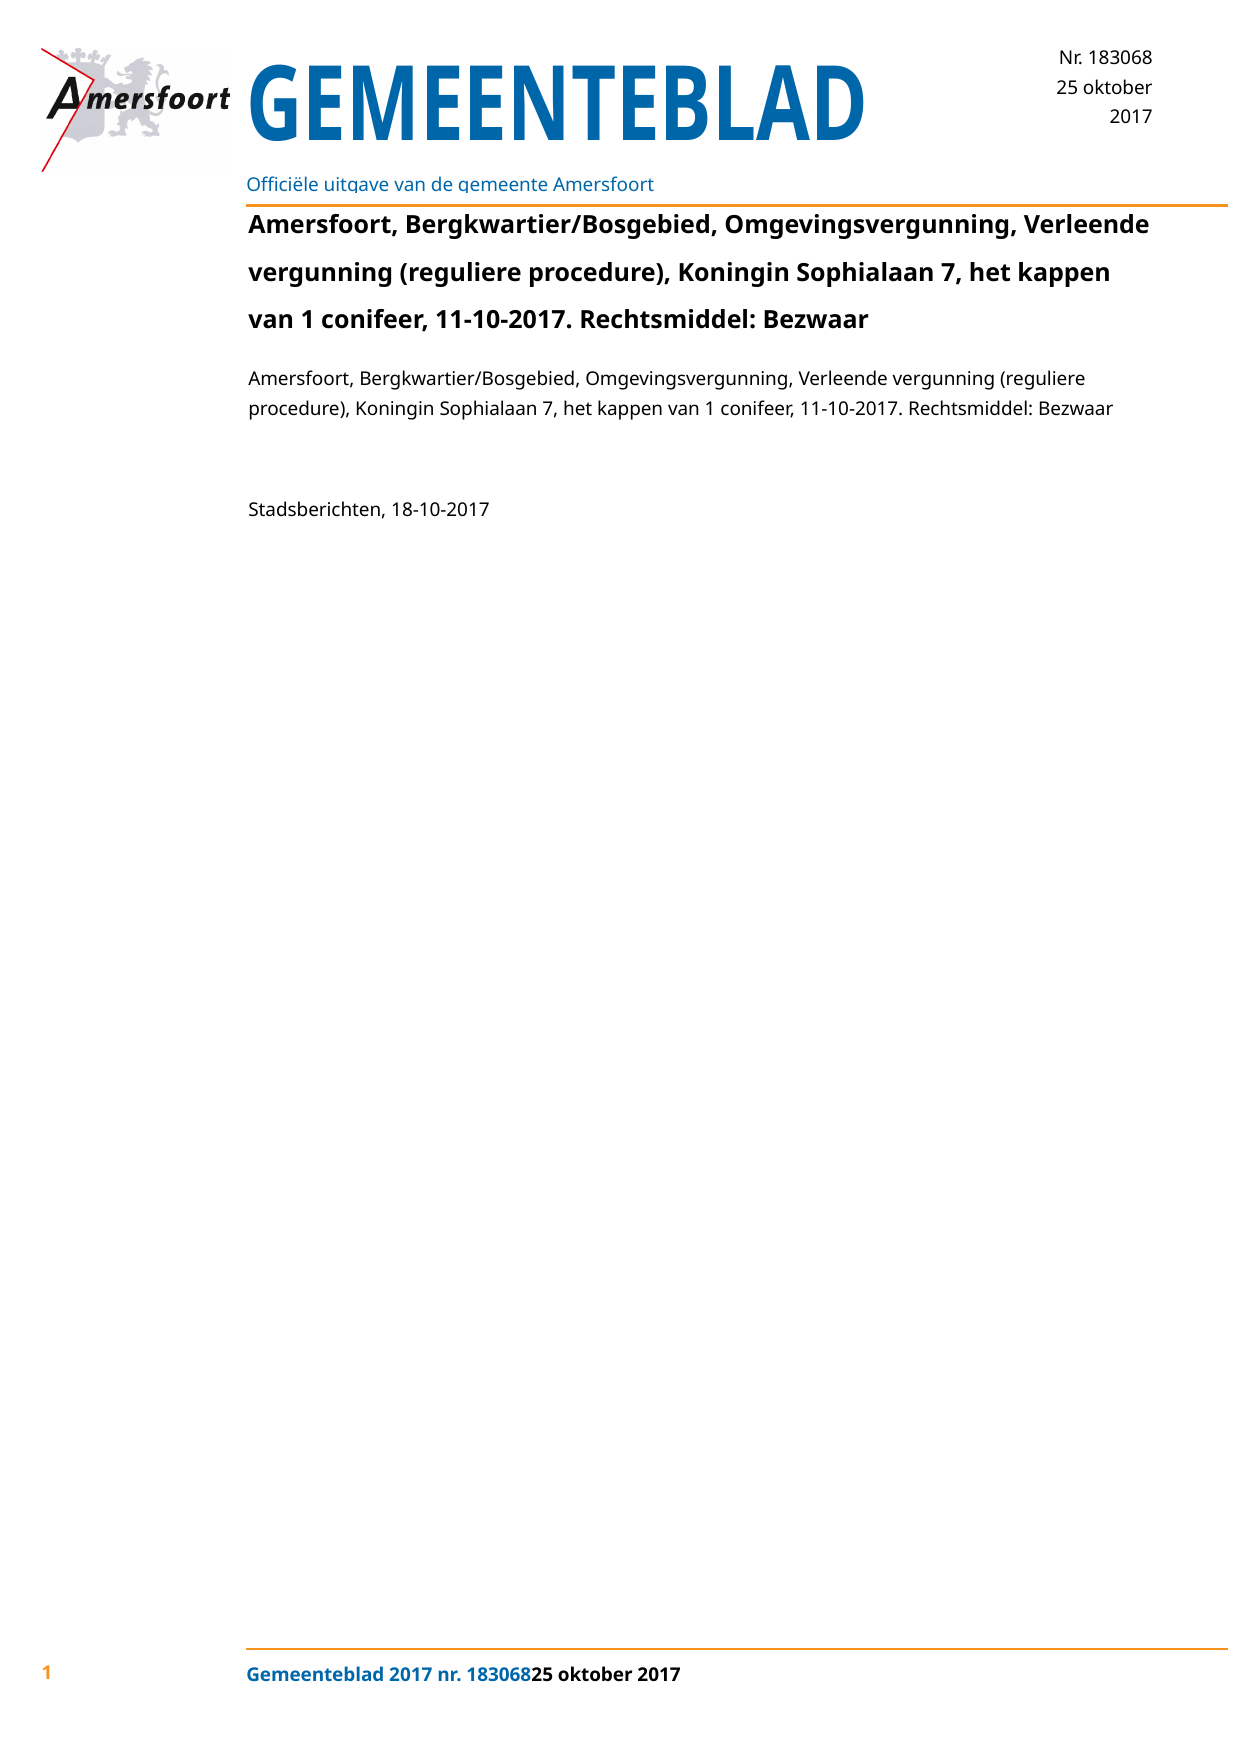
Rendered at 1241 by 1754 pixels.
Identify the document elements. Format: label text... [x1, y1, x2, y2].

text Amersfoort, Bergkwartier/Bosgebied, Omgevingsvergunning, Verleende vergunning (reguliere procedure), Koningin Sophialaan 7, het kappen van 1 conifeer, 11-10-2017. Rechtsmiddel: Bezwaar [248, 366, 1152, 421]
text Stadsberichten, 18-10-2017 [248, 496, 1152, 522]
text Amersfoort, Bergkwartier/Bosgebied, Omgevingsvergunning, Verleende vergunning (reguliere procedure), Koningin Sophialaan 7, het kappen van 1 conifeer, 11-10-2017. Rechtsmiddel: Bezwaar [248, 207, 1152, 336]
picture [41, 47, 231, 172]
